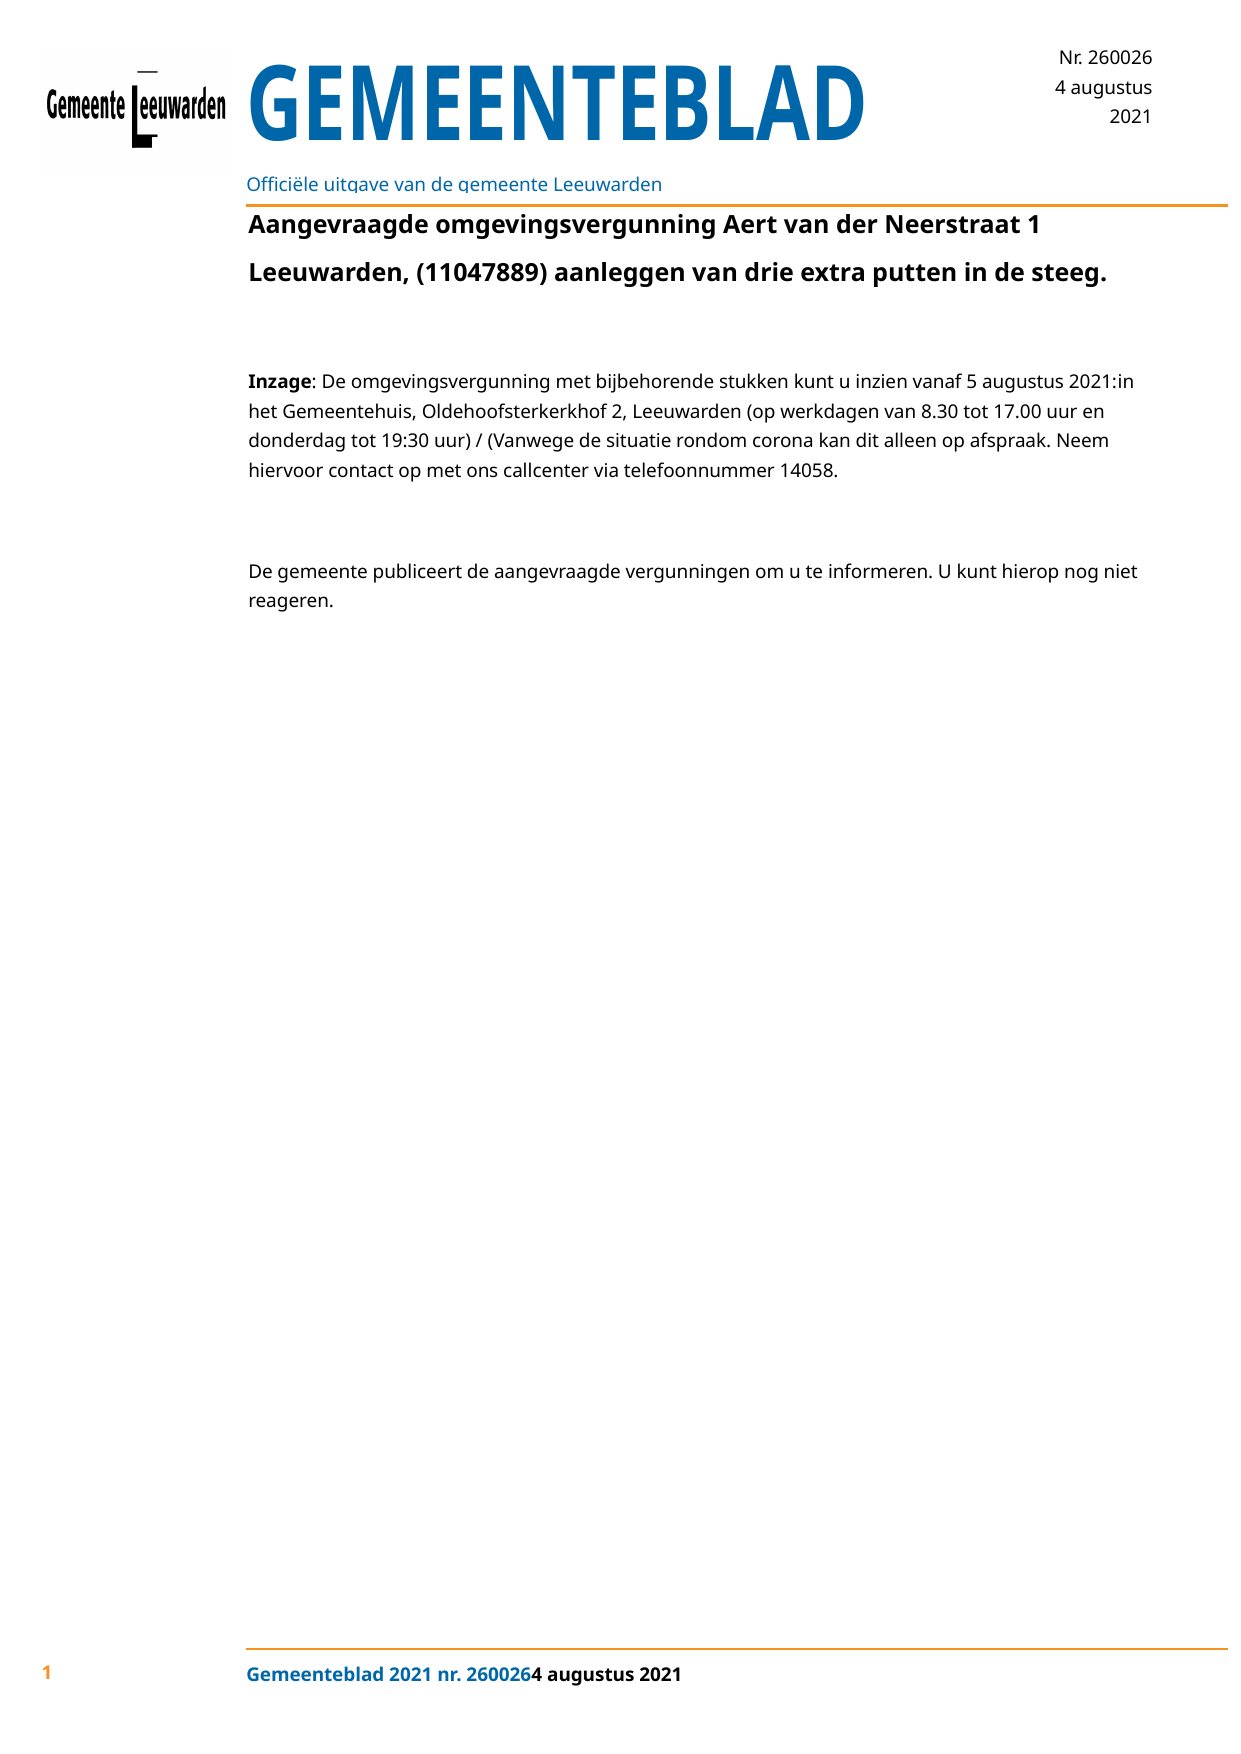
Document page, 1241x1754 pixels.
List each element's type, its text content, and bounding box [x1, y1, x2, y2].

text Aangevraagde omgevingsvergunning Aert van der Neerstraat 1 Leeuwarden, (11047889) aanleggen van drie extra putten in de steeg. [248, 207, 1152, 288]
picture [41, 47, 231, 172]
text De gemeente publiceert de aangevraagde vergunningen om u te informeren. U kunt hierop nog niet reageren. [248, 558, 1152, 613]
text Inzage: De omgevingsvergunning met bijbehorende stukken kunt u inzien vanaf 5 augustus 2021:in het Gemeentehuis, Oldehoofsterkerkhof 2, Leeuwarden (op werkdagen van 8.30 tot 17.00 uur en donderdag tot 19:30 uur) / (Vanwege de situatie rondom corona kan dit alleen op afspraak. Neem hiervoor contact op met ons callcenter via telefoonnummer 14058. [248, 368, 1152, 483]
